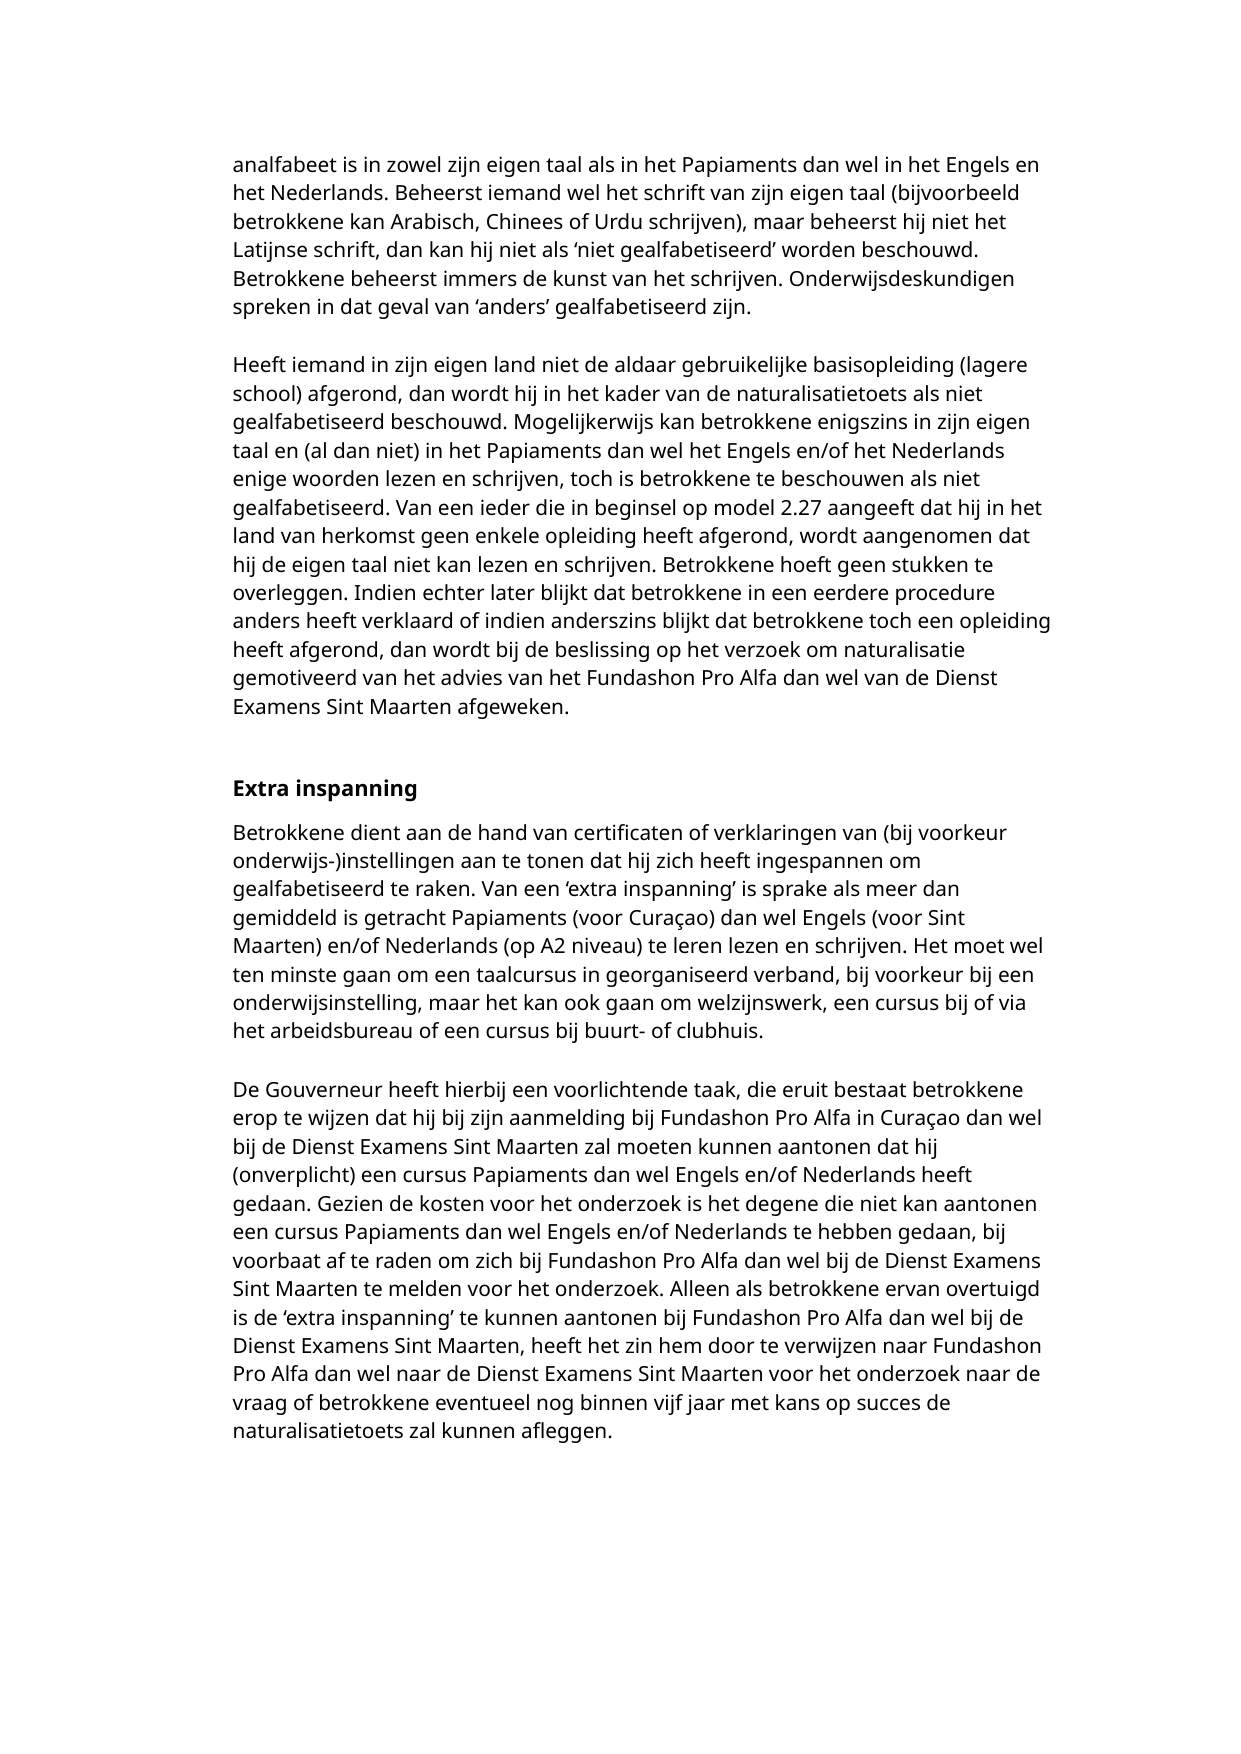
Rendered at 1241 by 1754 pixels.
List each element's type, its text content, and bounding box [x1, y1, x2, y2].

subtitle Extra inspanning [232, 773, 1053, 803]
text Betrokkene dient aan de hand van certificaten of verklaringen van (bij voorkeur onderwijs-)instellingen aan te tonen dat hij zich heeft ingespannen om gealfabetiseerd te raken. Van een ‘extra inspanning’ is sprake als meer dan gemiddeld is getracht Papiaments (voor Curaçao) dan wel Engels (voor Sint Maarten) en/of Nederlands (op A2 niveau) te leren lezen en schrijven. Het moet wel ten minste gaan om een taalcursus in georganiseerd verband, bij voorkeur bij een onderwijsinstelling, maar het kan ook gaan om welzijnswerk, een cursus bij of via het arbeidsbureau of een cursus bij buurt- of clubhuis. [232, 818, 1053, 1045]
text analfabeet is in zowel zijn eigen taal als in het Papiaments dan wel in het Engels en het Nederlands. Beheerst iemand wel het schrift van zijn eigen taal (bijvoorbeeld betrokkene kan Arabisch, Chinees of Urdu schrijven), maar beheerst hij niet het Latijnse schrift, dan kan hij niet als ‘niet gealfabetiseerd’ worden beschouwd. Betrokkene beheerst immers de kunst van het schrijven. Onderwijsdeskundigen spreken in dat geval van ‘anders’ gealfabetiseerd zijn. [232, 150, 1053, 321]
text Heeft iemand in zijn eigen land niet de aldaar gebruikelijke basisopleiding (lagere school) afgerond, dan wordt hij in het kader van de naturalisatietoets als niet gealfabetiseerd beschouwd. Mogelijkerwijs kan betrokkene enigszins in zijn eigen taal en (al dan niet) in het Papiaments dan wel het Engels en/of het Nederlands enige woorden lezen en schrijven, toch is betrokkene te beschouwen als niet gealfabetiseerd. Van een ieder die in beginsel op model 2.27 aangeeft dat hij in het land van herkomst geen enkele opleiding heeft afgerond, wordt aangenomen dat hij de eigen taal niet kan lezen en schrijven. Betrokkene hoeft geen stukken te overleggen. Indien echter later blijkt dat betrokkene in een eerdere procedure anders heeft verklaard of indien anderszins blijkt dat betrokkene toch een opleiding heeft afgerond, dan wordt bij de beslissing op het verzoek om naturalisatie gemotiveerd van het advies van het Fundashon Pro Alfa dan wel van de Dienst Examens Sint Maarten afgeweken. [232, 351, 1053, 720]
text De Gouverneur heeft hierbij een voorlichtende taak, die eruit bestaat betrokkene erop te wijzen dat hij bij zijn aanmelding bij Fundashon Pro Alfa in Curaçao dan wel bij de Dienst Examens Sint Maarten zal moeten kunnen aantonen dat hij (onverplicht) een cursus Papiaments dan wel Engels en/of Nederlands heeft gedaan. Gezien de kosten voor het onderzoek is het degene die niet kan aantonen een cursus Papiaments dan wel Engels en/of Nederlands te hebben gedaan, bij voorbaat af te raden om zich bij Fundashon Pro Alfa dan wel bij de Dienst Examens Sint Maarten te melden voor het onderzoek. Alleen als betrokkene ervan overtuigd is de ‘extra inspanning’ te kunnen aantonen bij Fundashon Pro Alfa dan wel bij de Dienst Examens Sint Maarten, heeft het zin hem door te verwijzen naar Fundashon Pro Alfa dan wel naar de Dienst Examens Sint Maarten voor het onderzoek naar de vraag of betrokkene eventueel nog binnen vijf jaar met kans op succes de naturalisatietoets zal kunnen afleggen. [232, 1075, 1053, 1445]
